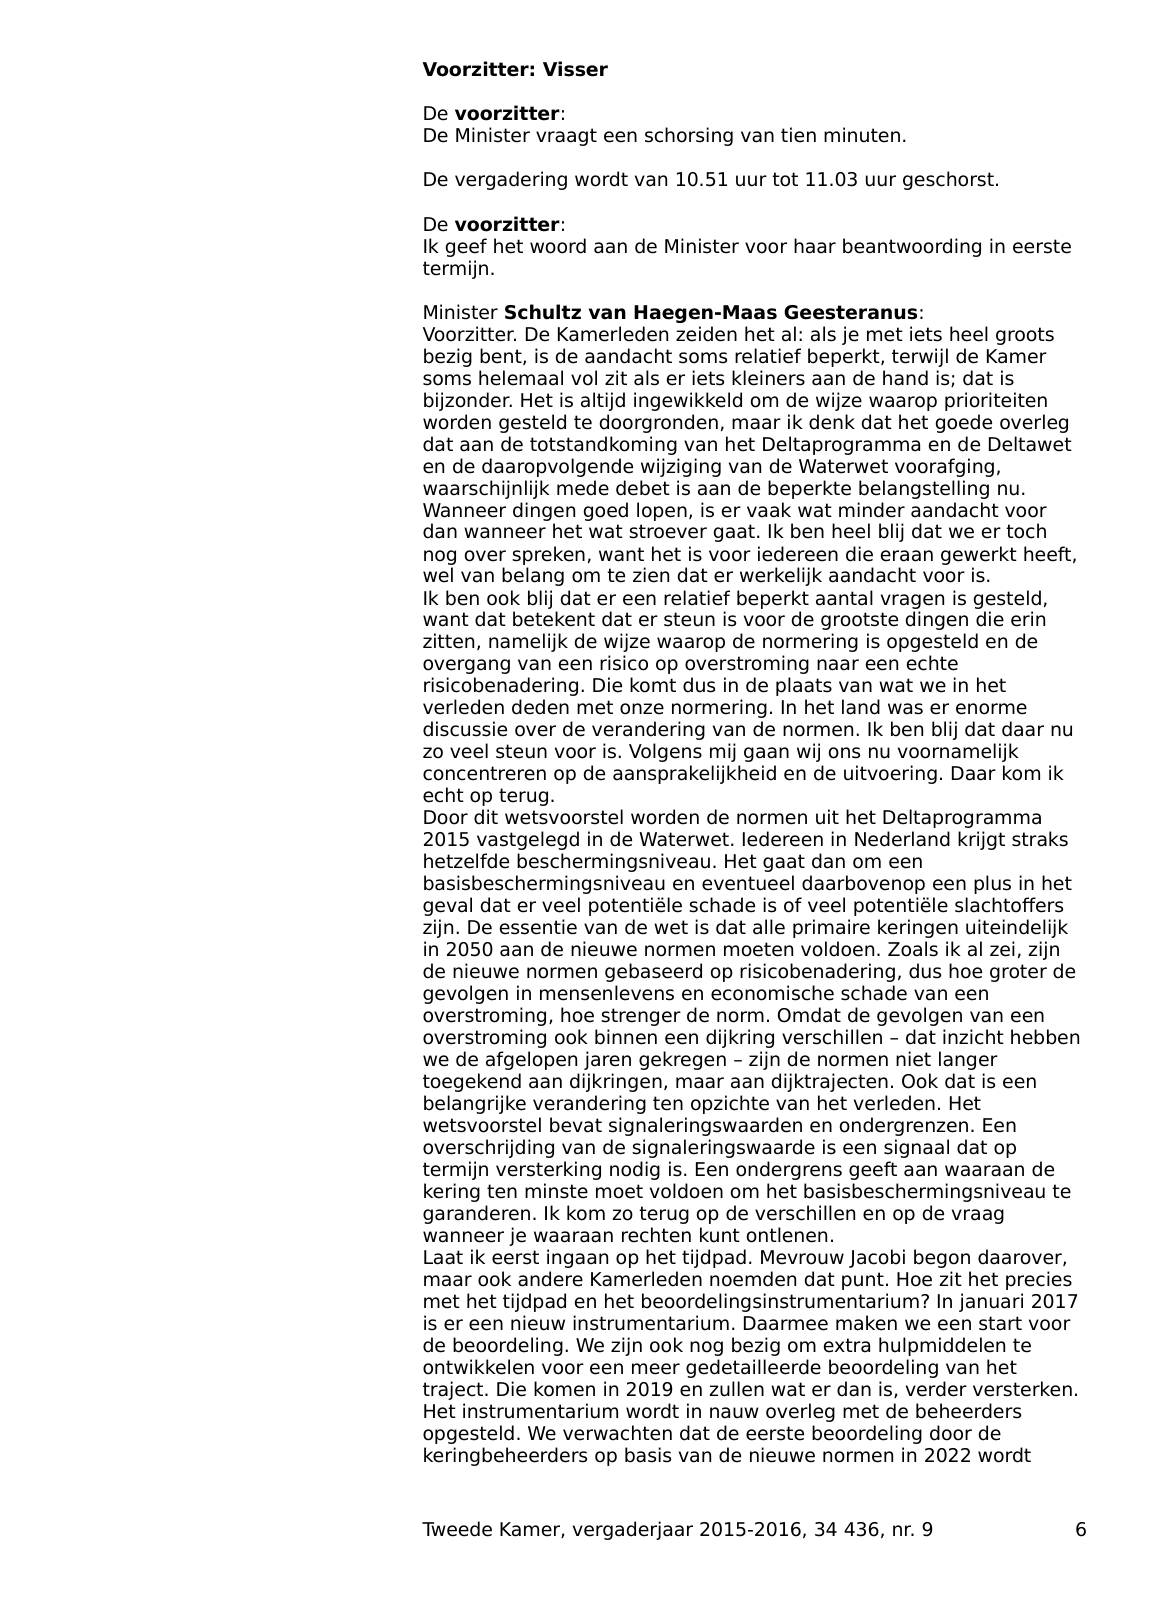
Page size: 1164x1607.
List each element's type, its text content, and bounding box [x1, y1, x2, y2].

text Minister Schultz van Haegen-Maas Geesteranus: [422, 302, 1087, 324]
text Laat ik eerst ingaan op het tijdpad. Mevrouw Jacobi begon daarover, maar ook andere Kamerleden noemden dat punt. Hoe zit het precies met het tijdpad en het beoordelingsinstrumentarium? In januari 2017 is er een nieuw instrumentarium. Daarmee maken we een start voor de beoordeling. We zijn ook nog bezig om extra hulpmiddelen te ontwikkelen voor een meer gedetailleerde beoordeling van het traject. Die komen in 2019 en zullen wat er dan is, verder versterken. Het instrumentarium wordt in nauw overleg met de beheerders opgesteld. We verwachten dat de eerste beoordeling door de keringbeheerders op basis van de nieuwe normen in 2022 wordt [422, 1247, 1087, 1467]
text Ik ben ook blij dat er een relatief beperkt aantal vragen is gesteld, want dat betekent dat er steun is voor de grootste dingen die erin zitten, namelijk de wijze waarop de normering is opgesteld en de overgang van een risico op overstroming naar een echte risicobenadering. Die komt dus in de plaats van wat we in het verleden deden met onze normering. In het land was er enorme discussie over de verandering van de normen. Ik ben blij dat daar nu zo veel steun voor is. Volgens mij gaan wij ons nu voornamelijk concentreren op de aansprakelijkheid en de uitvoering. Daar kom ik echt op terug. [422, 587, 1087, 807]
text De voorzitter: [422, 213, 1087, 236]
text Voorzitter. De Kamerleden zeiden het al: als je met iets heel groots bezig bent, is de aandacht soms relatief beperkt, terwijl de Kamer soms helemaal vol zit als er iets kleiners aan de hand is; dat is bijzonder. Het is altijd ingewikkeld om de wijze waarop prioriteiten worden gesteld te doorgronden, maar ik denk dat het goede overleg dat aan de totstandkoming van het Deltaprogramma en de Deltawet en de daaropvolgende wijziging van de Waterwet voorafging, waarschijnlijk mede debet is aan de beperkte belangstelling nu. Wanneer dingen goed lopen, is er vaak wat minder aandacht voor dan wanneer het wat stroever gaat. Ik ben heel blij dat we er toch nog over spreken, want het is voor iedereen die eraan gewerkt heeft, wel van belang om te zien dat er werkelijk aandacht voor is. [422, 324, 1087, 587]
text De voorzitter: [422, 103, 1087, 125]
subtitle Voorzitter: Visser [422, 59, 1087, 81]
text De Minister vraagt een schorsing van tien minuten. [422, 125, 1087, 147]
text Ik geef het woord aan de Minister voor haar beantwoording in eerste termijn. [422, 236, 1087, 279]
text Door dit wetsvoorstel worden de normen uit het Deltaprogramma 2015 vastgelegd in de Waterwet. Iedereen in Nederland krijgt straks hetzelfde beschermingsniveau. Het gaat dan om een basisbeschermingsniveau en eventueel daarbovenop een plus in het geval dat er veel potentiële schade is of veel potentiële slachtoffers zijn. De essentie van de wet is dat alle primaire keringen uiteindelijk in 2050 aan de nieuwe normen moeten voldoen. Zoals ik al zei, zijn de nieuwe normen gebaseerd op risicobenadering, dus hoe groter de gevolgen in mensenlevens en economische schade van een overstroming, hoe strenger de norm. Omdat de gevolgen van een overstroming ook binnen een dijkring verschillen – dat inzicht hebben we de afgelopen jaren gekregen – zijn de normen niet langer toegekend aan dijkringen, maar aan dijktrajecten. Ook dat is een belangrijke verandering ten opzichte van het verleden. Het wetsvoorstel bevat signaleringswaarden en ondergrenzen. Een overschrijding van de signaleringswaarde is een signaal dat op termijn versterking nodig is. Een ondergrens geeft aan waaraan de kering ten minste moet voldoen om het basisbeschermingsniveau te garanderen. Ik kom zo terug op de verschillen en op de vraag wanneer je waaraan rechten kunt ontlenen. [422, 807, 1087, 1247]
text De vergadering wordt van 10.51 uur tot 11.03 uur geschorst. [422, 169, 1087, 191]
